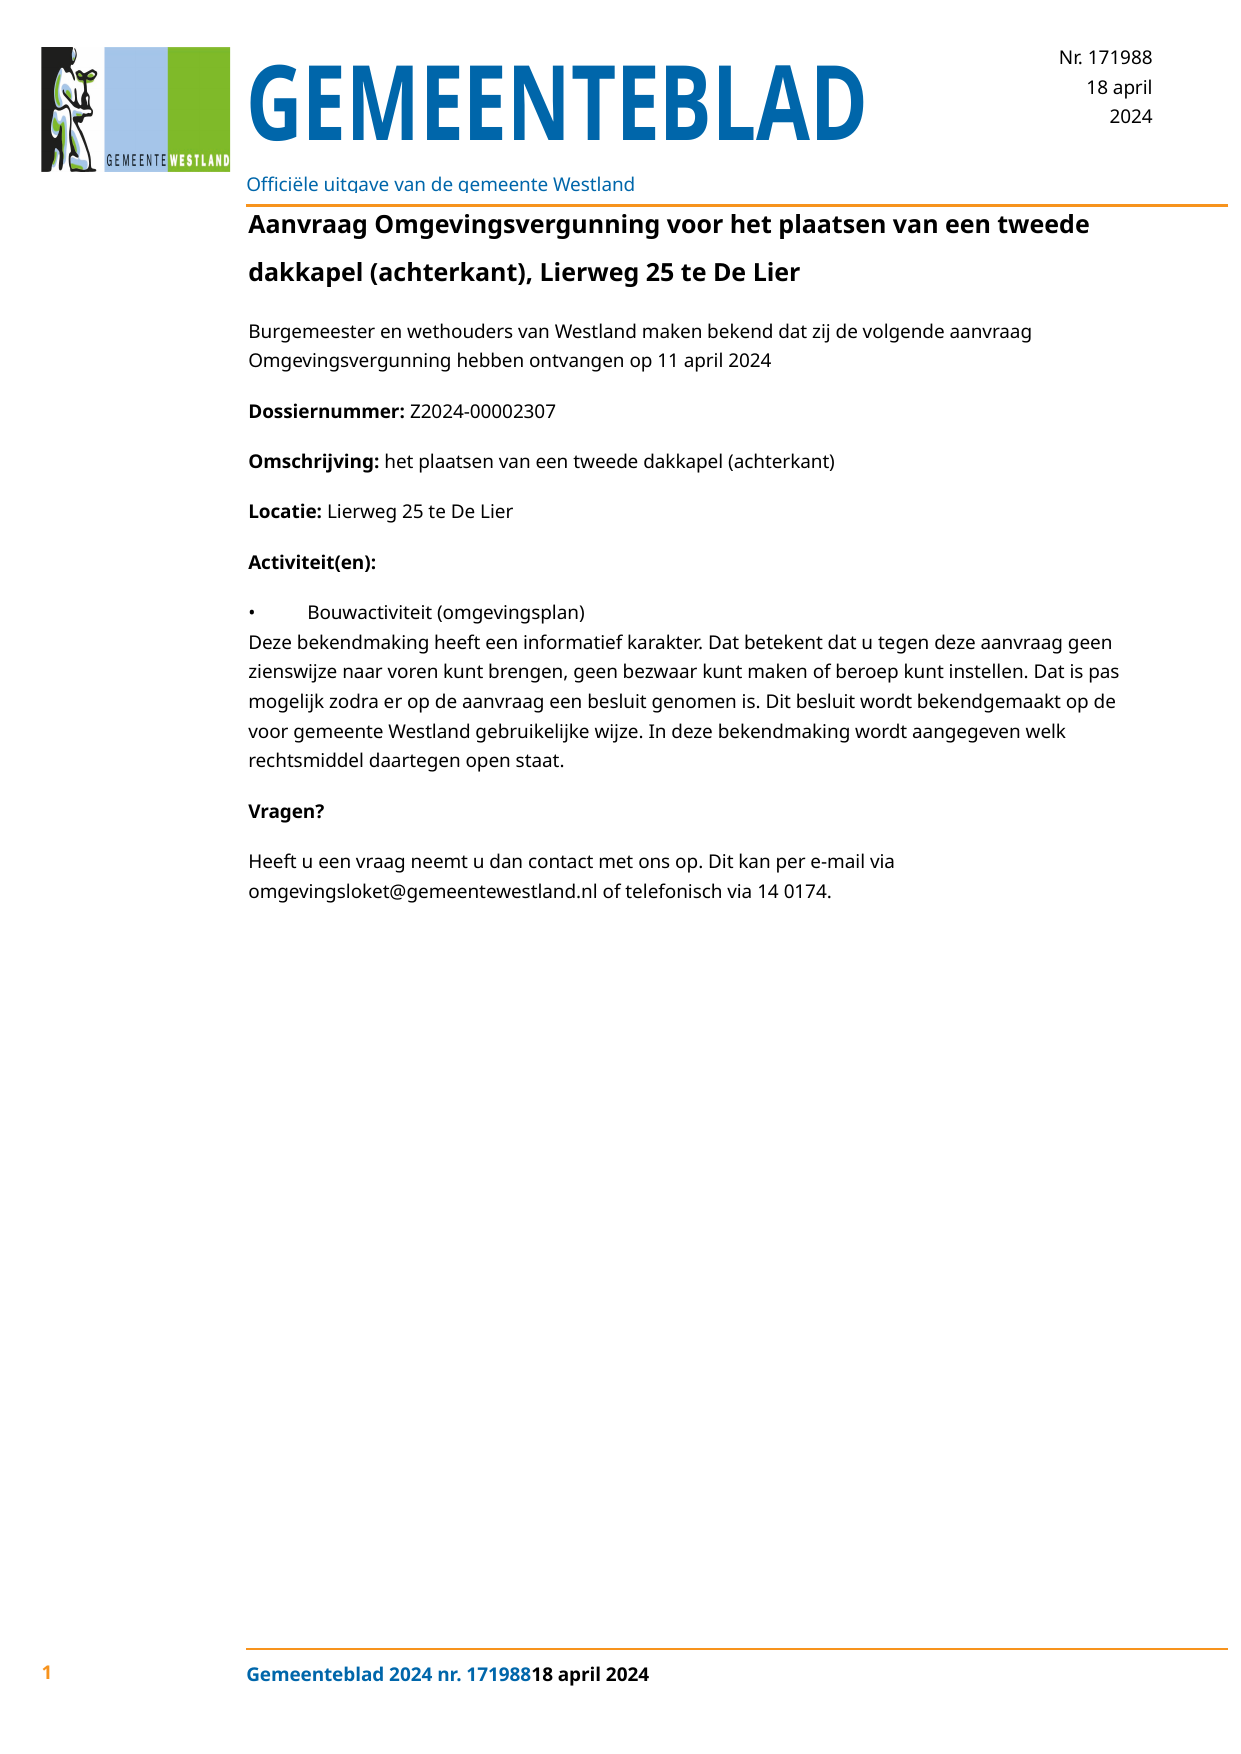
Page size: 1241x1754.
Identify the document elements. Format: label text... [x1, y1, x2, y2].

text Activiteit(en): [248, 549, 1152, 575]
text Burgemeester en wethouders van Westland maken bekend dat zij de volgende aanvraag Omgevingsvergunning hebben ontvangen op 11 april 2024 [248, 318, 1152, 373]
text Heeft u een vraag neemt u dan contact met ons op. Dit kan per e-mail via omgevingsloket@gemeentewestland.nl of telefonisch via 14 0174. [248, 848, 1152, 904]
text Dossiernummer: Z2024-00002307 [248, 398, 1152, 424]
text Deze bekendmaking heeft een informatief karakter. Dat betekent dat u tegen deze aanvraag geen zienswijze naar voren kunt brengen, geen bezwaar kunt maken of beroep kunt instellen. Dat is pas mogelijk zodra er op de aanvraag een besluit genomen is. Dit besluit wordt bekendgemaakt op de voor gemeente Westland gebruikelijke wijze. In deze bekendmaking wordt aangegeven welk rechtsmiddel daartegen open staat. [248, 629, 1152, 773]
list Bouwactiviteit (omgevingsplan) [248, 599, 1152, 625]
picture [41, 47, 231, 172]
text Locatie: Lierweg 25 te De Lier [248, 499, 1152, 524]
text Omschrijving: het plaatsen van een tweede dakkapel (achterkant) [248, 448, 1152, 474]
text Aanvraag Omgevingsvergunning voor het plaatsen van een tweede dakkapel (achterkant), Lierweg 25 te De Lier [248, 207, 1152, 288]
text Vragen? [248, 798, 1152, 824]
